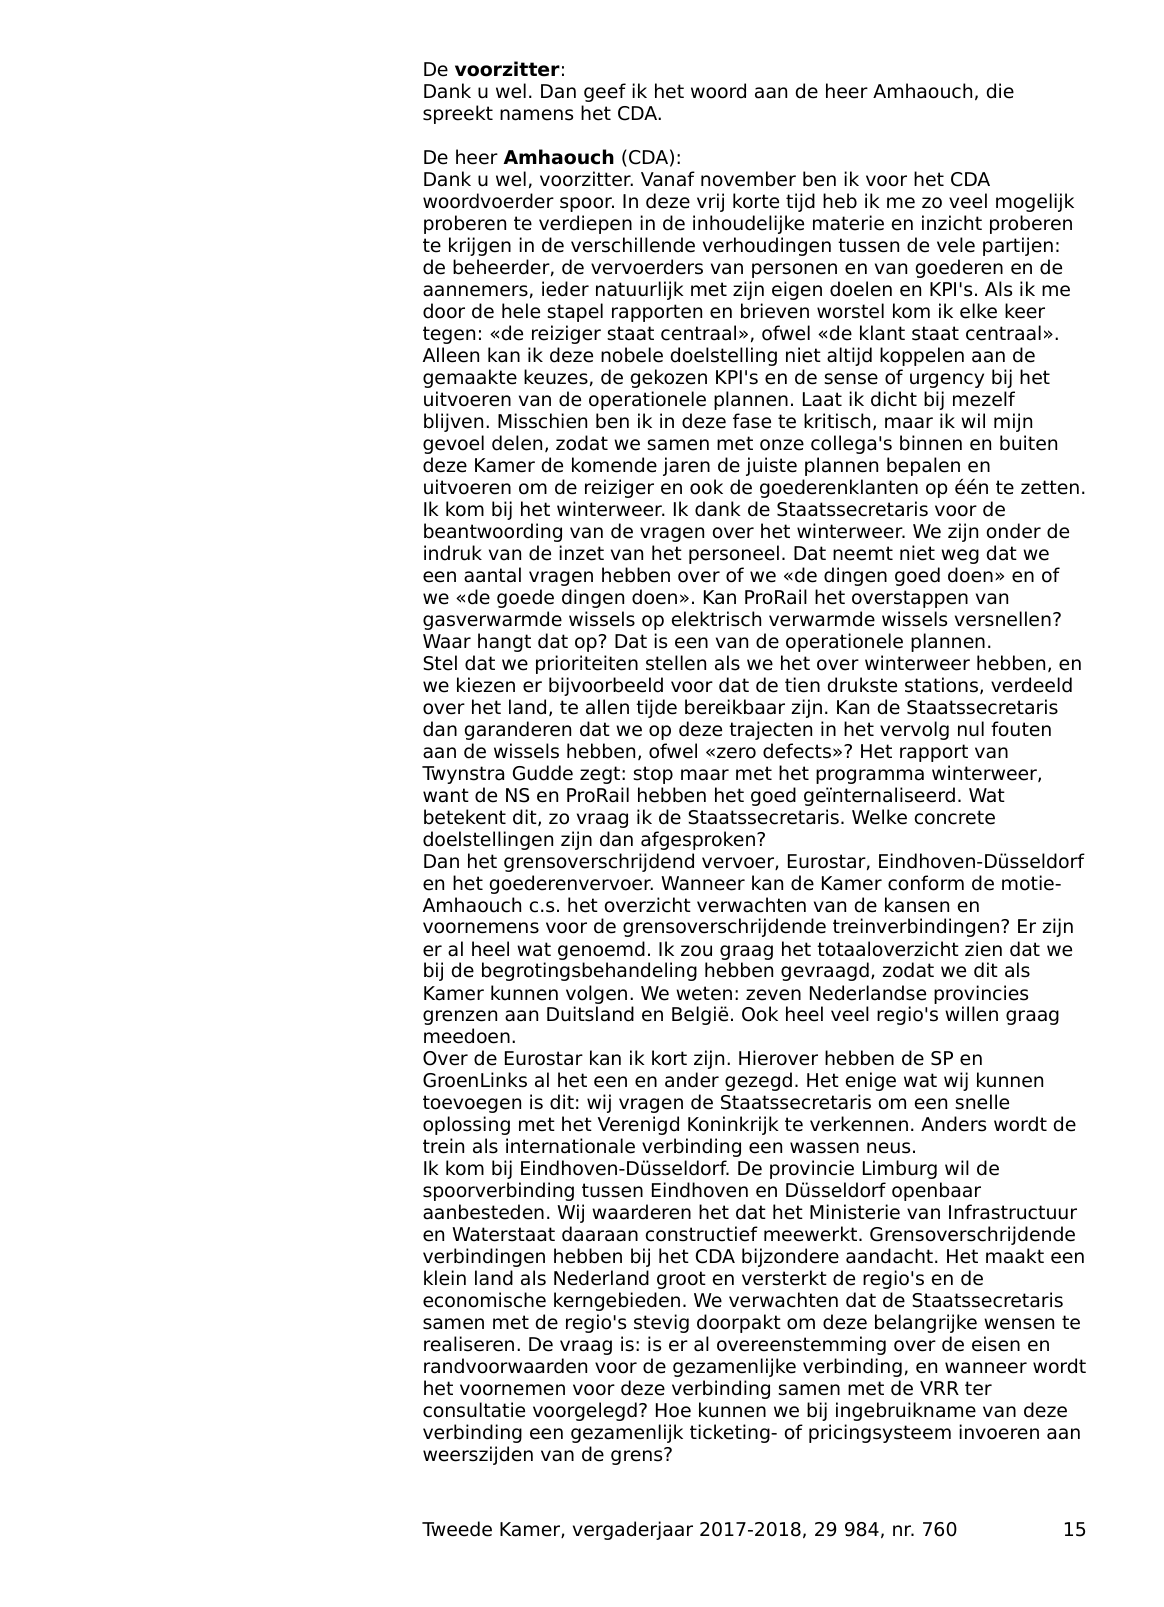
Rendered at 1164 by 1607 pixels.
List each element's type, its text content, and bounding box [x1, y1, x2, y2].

text Ik kom bij Eindhoven-Düsseldorf. De provincie Limburg wil de spoorverbinding tussen Eindhoven en Düsseldorf openbaar aanbesteden. Wij waarderen het dat het Ministerie van Infrastructuur en Waterstaat daaraan constructief meewerkt. Grensoverschrijdende verbindingen hebben bij het CDA bijzondere aandacht. Het maakt een klein land als Nederland groot en versterkt de regio's en de economische kerngebieden. We verwachten dat de Staatssecretaris samen met de regio's stevig doorpakt om deze belangrijke wensen te realiseren. De vraag is: is er al overeenstemming over de eisen en randvoorwaarden voor de gezamenlijke verbinding, en wanneer wordt het voornemen voor deze verbinding samen met de VRR ter consultatie voorgelegd? Hoe kunnen we bij ingebruikname van deze verbinding een gezamenlijk ticketing- of pricingsysteem invoeren aan weerszijden van de grens? [422, 1158, 1087, 1466]
text De voorzitter: [422, 59, 1087, 81]
text De heer Amhaouch (CDA): [422, 147, 1087, 169]
text Over de Eurostar kan ik kort zijn. Hierover hebben de SP en GroenLinks al het een en ander gezegd. Het enige wat wij kunnen toevoegen is dit: wij vragen de Staatssecretaris om een snelle oplossing met het Verenigd Koninkrijk te verkennen. Anders wordt de trein als internationale verbinding een wassen neus. [422, 1048, 1087, 1158]
text Stel dat we prioriteiten stellen als we het over winterweer hebben, en we kiezen er bijvoorbeeld voor dat de tien drukste stations, verdeeld over het land, te allen tijde bereikbaar zijn. Kan de Staatssecretaris dan garanderen dat we op deze trajecten in het vervolg nul fouten aan de wissels hebben, ofwel «zero defects»? Het rapport van Twynstra Gudde zegt: stop maar met het programma winterweer, want de NS en ProRail hebben het goed geïnternaliseerd. Wat betekent dit, zo vraag ik de Staatssecretaris. Welke concrete doelstellingen zijn dan afgesproken? [422, 653, 1087, 851]
text Dan het grensoverschrijdend vervoer, Eurostar, Eindhoven-Düsseldorf en het goederenvervoer. Wanneer kan de Kamer conform de motie-Amhaouch c.s. het overzicht verwachten van de kansen en voornemens voor de grensoverschrijdende treinverbindingen? Er zijn er al heel wat genoemd. Ik zou graag het totaaloverzicht zien dat we bij de begrotingsbehandeling hebben gevraagd, zodat we dit als Kamer kunnen volgen. We weten: zeven Nederlandse provincies grenzen aan Duitsland en België. Ook heel veel regio's willen graag meedoen. [422, 851, 1087, 1048]
text Dank u wel, voorzitter. Vanaf november ben ik voor het CDA woordvoerder spoor. In deze vrij korte tijd heb ik me zo veel mogelijk proberen te verdiepen in de inhoudelijke materie en inzicht proberen te krijgen in de verschillende verhoudingen tussen de vele partijen: de beheerder, de vervoerders van personen en van goederen en de aannemers, ieder natuurlijk met zijn eigen doelen en KPI's. Als ik me door de hele stapel rapporten en brieven worstel kom ik elke keer tegen: «de reiziger staat centraal», ofwel «de klant staat centraal». Alleen kan ik deze nobele doelstelling niet altijd koppelen aan de gemaakte keuzes, de gekozen KPI's en de sense of urgency bij het uitvoeren van de operationele plannen. Laat ik dicht bij mezelf blijven. Misschien ben ik in deze fase te kritisch, maar ik wil mijn gevoel delen, zodat we samen met onze collega's binnen en buiten deze Kamer de komende jaren de juiste plannen bepalen en uitvoeren om de reiziger en ook de goederenklanten op één te zetten. [422, 169, 1087, 499]
text Ik kom bij het winterweer. Ik dank de Staatssecretaris voor de beantwoording van de vragen over het winterweer. We zijn onder de indruk van de inzet van het personeel. Dat neemt niet weg dat we een aantal vragen hebben over of we «de dingen goed doen» en of we «de goede dingen doen». Kan ProRail het overstappen van gasverwarmde wissels op elektrisch verwarmde wissels versnellen? Waar hangt dat op? Dat is een van de operationele plannen. [422, 499, 1087, 653]
text Dank u wel. Dan geef ik het woord aan de heer Amhaouch, die spreekt namens het CDA. [422, 81, 1087, 125]
